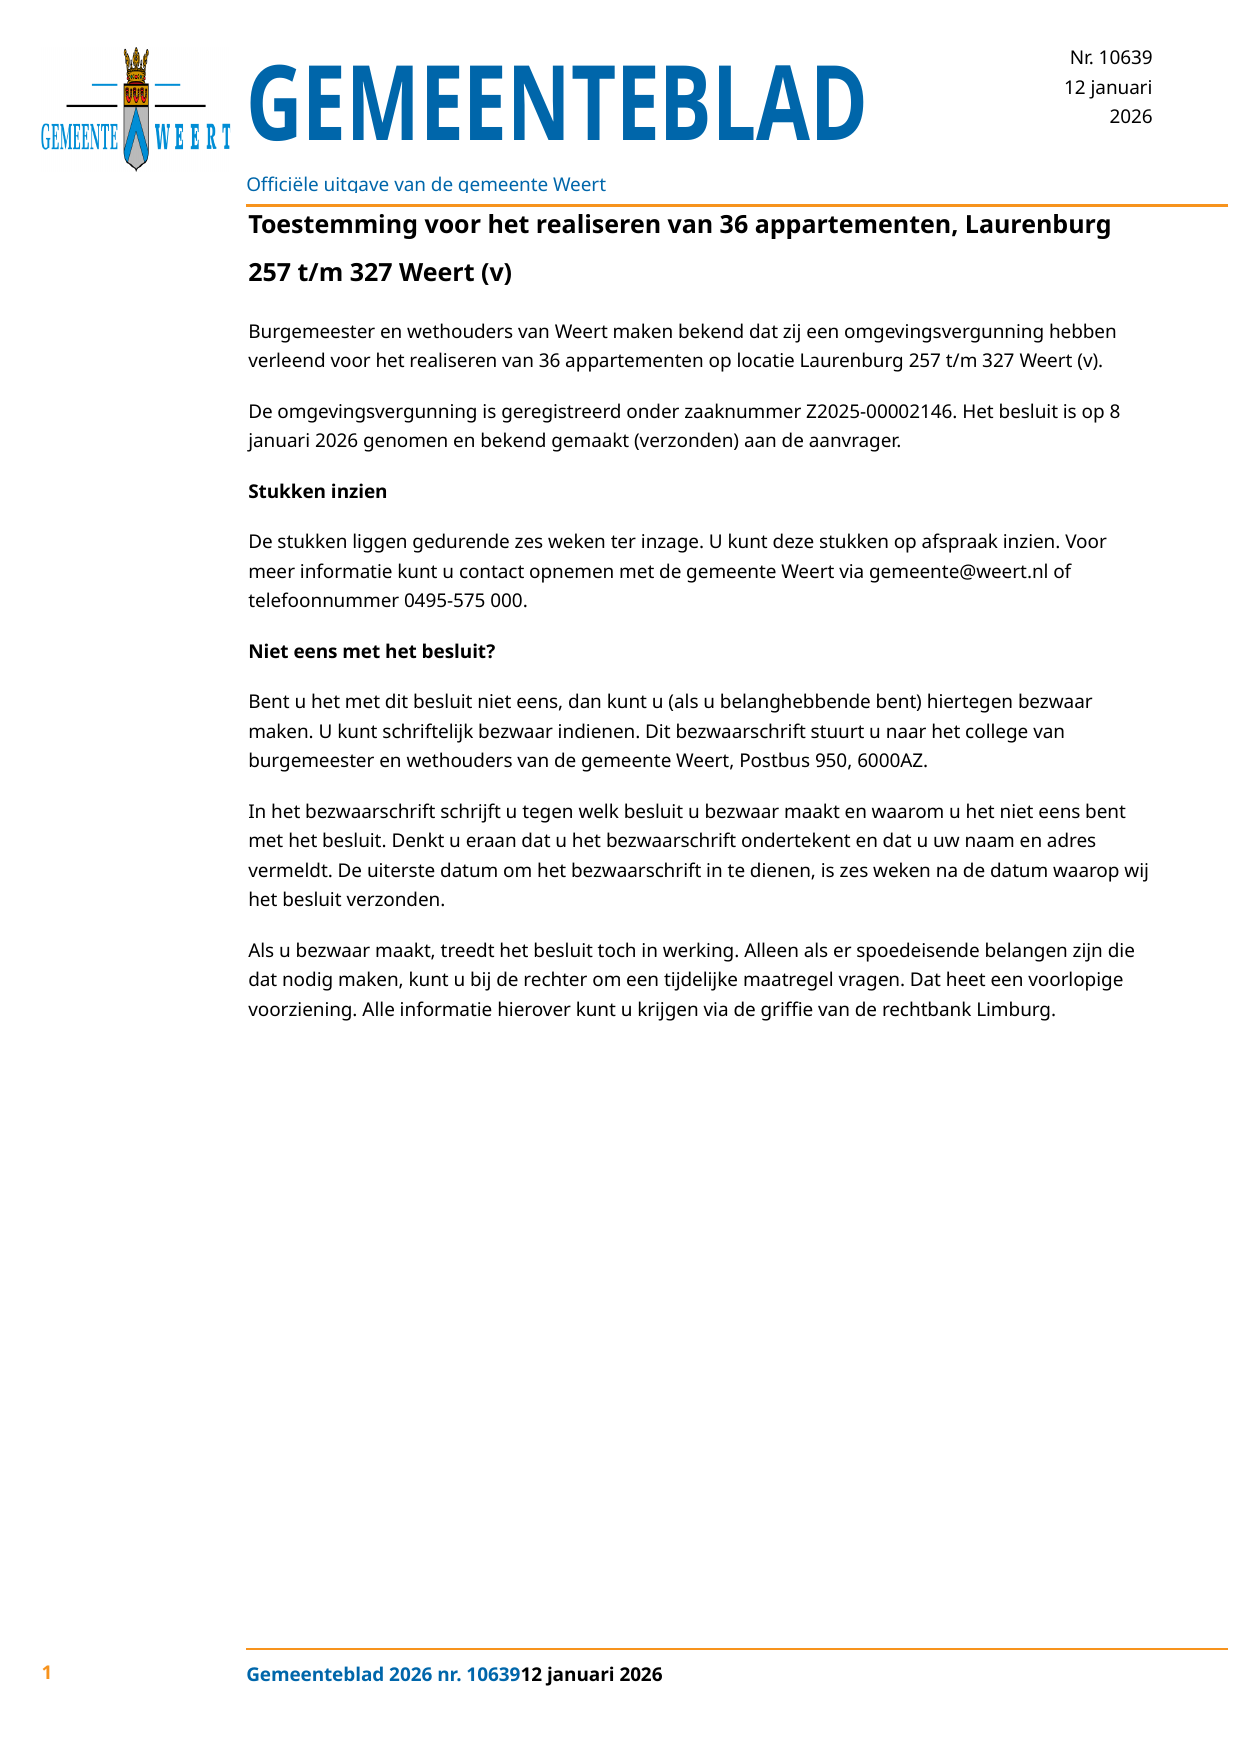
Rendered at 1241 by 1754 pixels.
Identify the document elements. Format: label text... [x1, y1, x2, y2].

text In het bezwaarschrift schrijft u tegen welk besluit u bezwaar maakt en waarom u het niet eens bent met het besluit. Denkt u eraan dat u het bezwaarschrift ondertekent en dat u uw naam en adres vermeldt. De uiterste datum om het bezwaarschrift in te dienen, is zes weken na de datum waarop wij het besluit verzonden. [248, 798, 1152, 912]
picture [41, 47, 231, 172]
text De omgevingsvergunning is geregistreerd onder zaaknummer Z2025-00002146. Het besluit is op 8 januari 2026 genomen en bekend gemaakt (verzonden) aan de aanvrager. [248, 398, 1152, 453]
text Toestemming voor het realiseren van 36 appartementen, Laurenburg 257 t/m 327 Weert (v) [248, 207, 1152, 288]
text Stukken inzien [248, 478, 1152, 504]
text Bent u het met dit besluit niet eens, dan kunt u (als u belanghebbende bent) hiertegen bezwaar maken. U kunt schriftelijk bezwaar indienen. Dit bezwaarschrift stuurt u naar het college van burgemeester en wethouders van de gemeente Weert, Postbus 950, 6000AZ. [248, 688, 1152, 773]
text Niet eens met het besluit? [248, 638, 1152, 664]
text De stukken liggen gedurende zes weken ter inzage. U kunt deze stukken op afspraak inzien. Voor meer informatie kunt u contact opnemen met de gemeente Weert via gemeente@weert.nl of telefoonnummer 0495-575 000. [248, 528, 1152, 613]
text Burgemeester en wethouders van Weert maken bekend dat zij een omgevingsvergunning hebben verleend voor het realiseren van 36 appartementen op locatie Laurenburg 257 t/m 327 Weert (v). [248, 318, 1152, 373]
text Als u bezwaar maakt, treedt het besluit toch in werking. Alleen als er spoedeisende belangen zijn die dat nodig maken, kunt u bij de rechter om een tijdelijke maatregel vragen. Dat heet een voorlopige voorziening. Alle informatie hierover kunt u krijgen via de griffie van de rechtbank Limburg. [248, 937, 1152, 1022]
